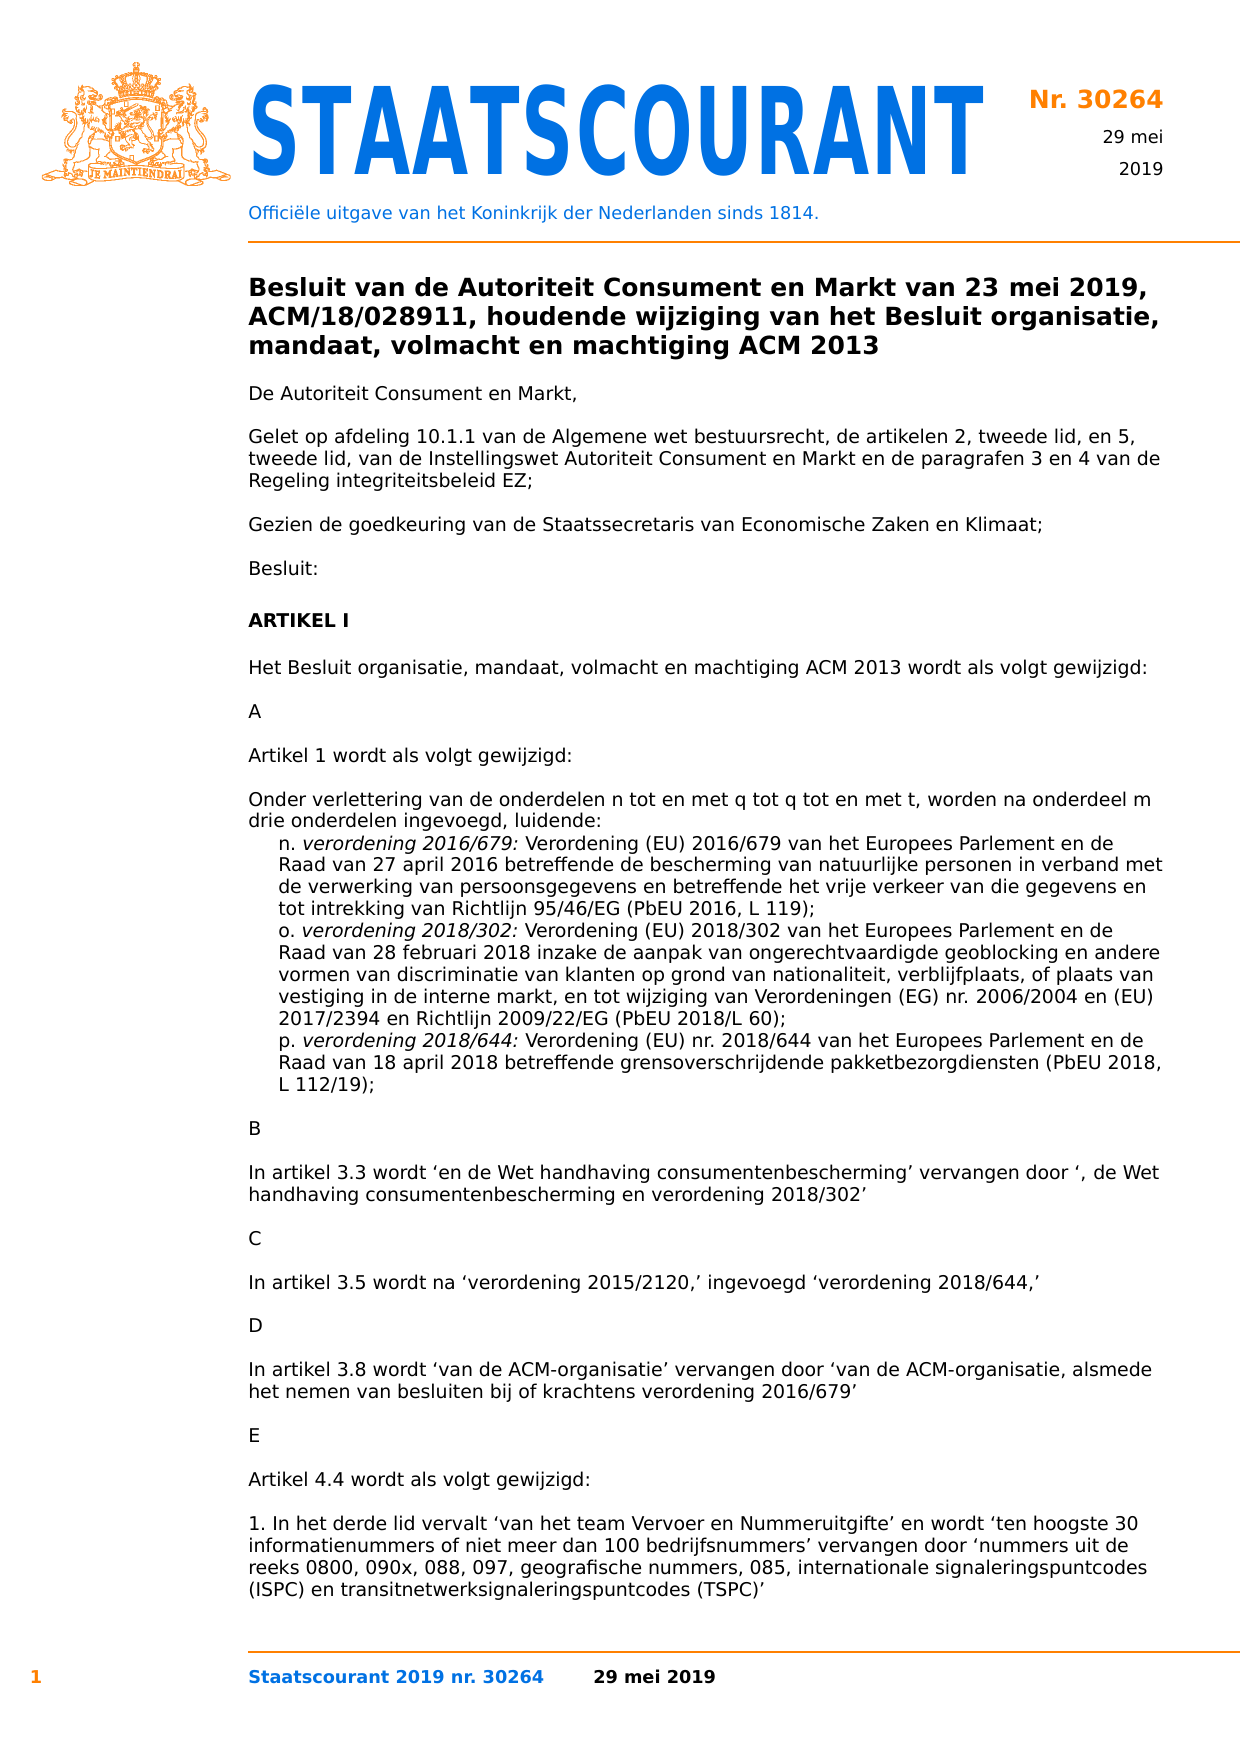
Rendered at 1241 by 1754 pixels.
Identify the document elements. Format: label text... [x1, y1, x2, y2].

text n. verordening 2016/679: Verordening (EU) 2016/679 van het Europees Parlement en de Raad van 27 april 2016 betreffende de bescherming van natuurlijke personen in verband met de verwerking van persoonsgegevens en betreffende het vrije verkeer van die gegevens en tot intrekking van Richtlijn 95/46/EG (PbEU 2016, L 119); [278, 832, 1163, 920]
text Het Besluit organisatie, mandaat, volmacht en machtiging ACM 2013 wordt als volgt gewijzigd: [248, 657, 1163, 679]
text A [248, 701, 1163, 723]
text C [248, 1228, 1163, 1250]
text p. verordening 2018/644: Verordening (EU) nr. 2018/644 van het Europees Parlement en de Raad van 18 april 2018 betreffende grensoverschrijdende pakketbezorgdiensten (PbEU 2018, L 112/19); [278, 1030, 1163, 1096]
text o. verordening 2018/302: Verordening (EU) 2018/302 van het Europees Parlement en de Raad van 28 februari 2018 inzake de aanpak van ongerechtvaardigde geoblocking en andere vormen van discriminatie van klanten op grond van nationaliteit, verblijfplaats, of plaats van vestiging in de interne markt, en tot wijziging van Verordeningen (EG) nr. 2006/2004 en (EU) 2017/2394 en Richtlijn 2009/22/EG (PbEU 2018/L 60); [278, 920, 1163, 1030]
text D [248, 1315, 1163, 1337]
text B [248, 1118, 1163, 1140]
subtitle ARTIKEL I [248, 610, 1163, 632]
picture [41, 62, 231, 186]
text 1. In het derde lid vervalt ‘van het team Vervoer en Nummeruitgifte’ en wordt ‘ten hoogste 30 informatienummers of niet meer dan 100 bedrijfsnummers’ vervangen door ‘nummers uit de reeks 0800, 090x, 088, 097, geografische nummers, 085, internationale signaleringspuntcodes (ISPC) en transitnetwerksignaleringspuntcodes (TSPC)’ [248, 1513, 1163, 1601]
text In artikel 3.5 wordt na ‘verordening 2015/2120,’ ingevoegd ‘verordening 2018/644,’ [248, 1272, 1163, 1293]
table_cell Officiële uitgave van het Koninkrijk der Nederlanden sinds 1814. [248, 203, 1240, 241]
table_header Nr. 30264 [998, 62, 1240, 121]
text Artikel 1 wordt als volgt gewijzigd: [248, 744, 1163, 767]
table_header [25, 62, 248, 241]
text E [248, 1425, 1163, 1447]
text Gezien de goedkeuring van de Staatssecretaris van Economische Zaken en Klimaat; [248, 514, 1163, 536]
text De Autoriteit Consument en Markt, [248, 382, 1163, 404]
text In artikel 3.8 wordt ‘van de ACM-organisatie’ vervangen door ‘van de ACM-organisatie, alsmede het nemen van besluiten bij of krachtens verordening 2016/679’ [248, 1359, 1163, 1403]
table_cell 29 mei [998, 121, 1240, 153]
table_cell 2019 [998, 153, 1240, 203]
table_header STAATSCOURANT [248, 62, 998, 203]
text Onder verlettering van de onderdelen n tot en met q tot q tot en met t, worden na onderdeel m drie onderdelen ingevoegd, luidende: [248, 788, 1163, 832]
text Besluit: [248, 558, 1163, 580]
text Gelet op afdeling 10.1.1 van de Algemene wet bestuursrecht, de artikelen 2, tweede lid, en 5, tweede lid, van de Instellingswet Autoriteit Consument en Markt en de paragrafen 3 en 4 van de Regeling integriteitsbeleid EZ; [248, 426, 1163, 492]
text In artikel 3.3 wordt ‘en de Wet handhaving consumentenbescherming’ vervangen door ‘, de Wet handhaving consumentenbescherming en verordening 2018/302’ [248, 1162, 1163, 1206]
subtitle Besluit van de Autoriteit Consument en Markt van 23 mei 2019, ACM/18/028911, houdende wijziging van het Besluit organisatie, mandaat, volmacht en machtiging ACM 2013 [248, 273, 1163, 361]
text Artikel 4.4 wordt als volgt gewijzigd: [248, 1469, 1163, 1491]
